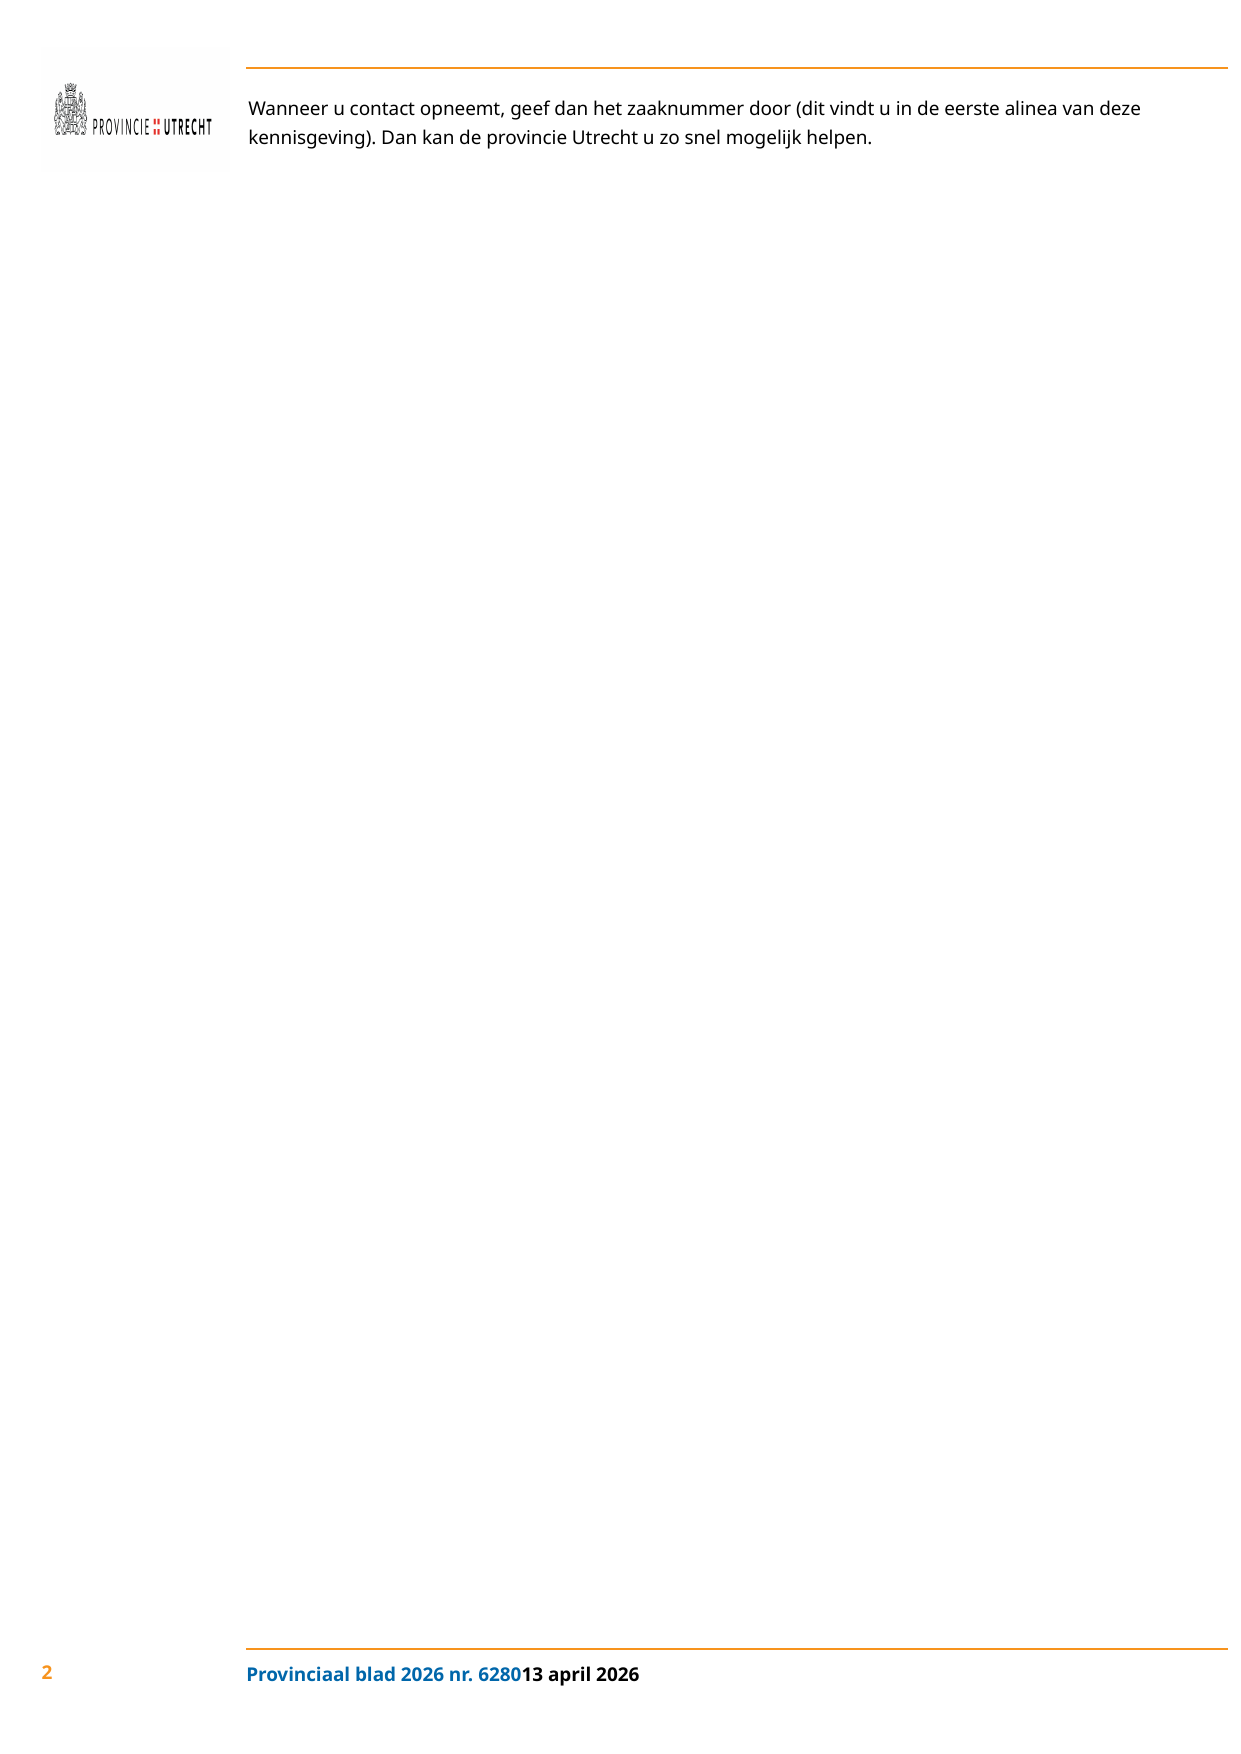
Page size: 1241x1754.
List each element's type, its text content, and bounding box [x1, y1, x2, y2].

text Wanneer u contact opneemt, geef dan het zaaknummer door (dit vindt u in de eerste alinea van deze kennisgeving). Dan kan de provincie Utrecht u zo snel mogelijk helpen. [248, 95, 1152, 150]
picture [41, 47, 231, 172]
